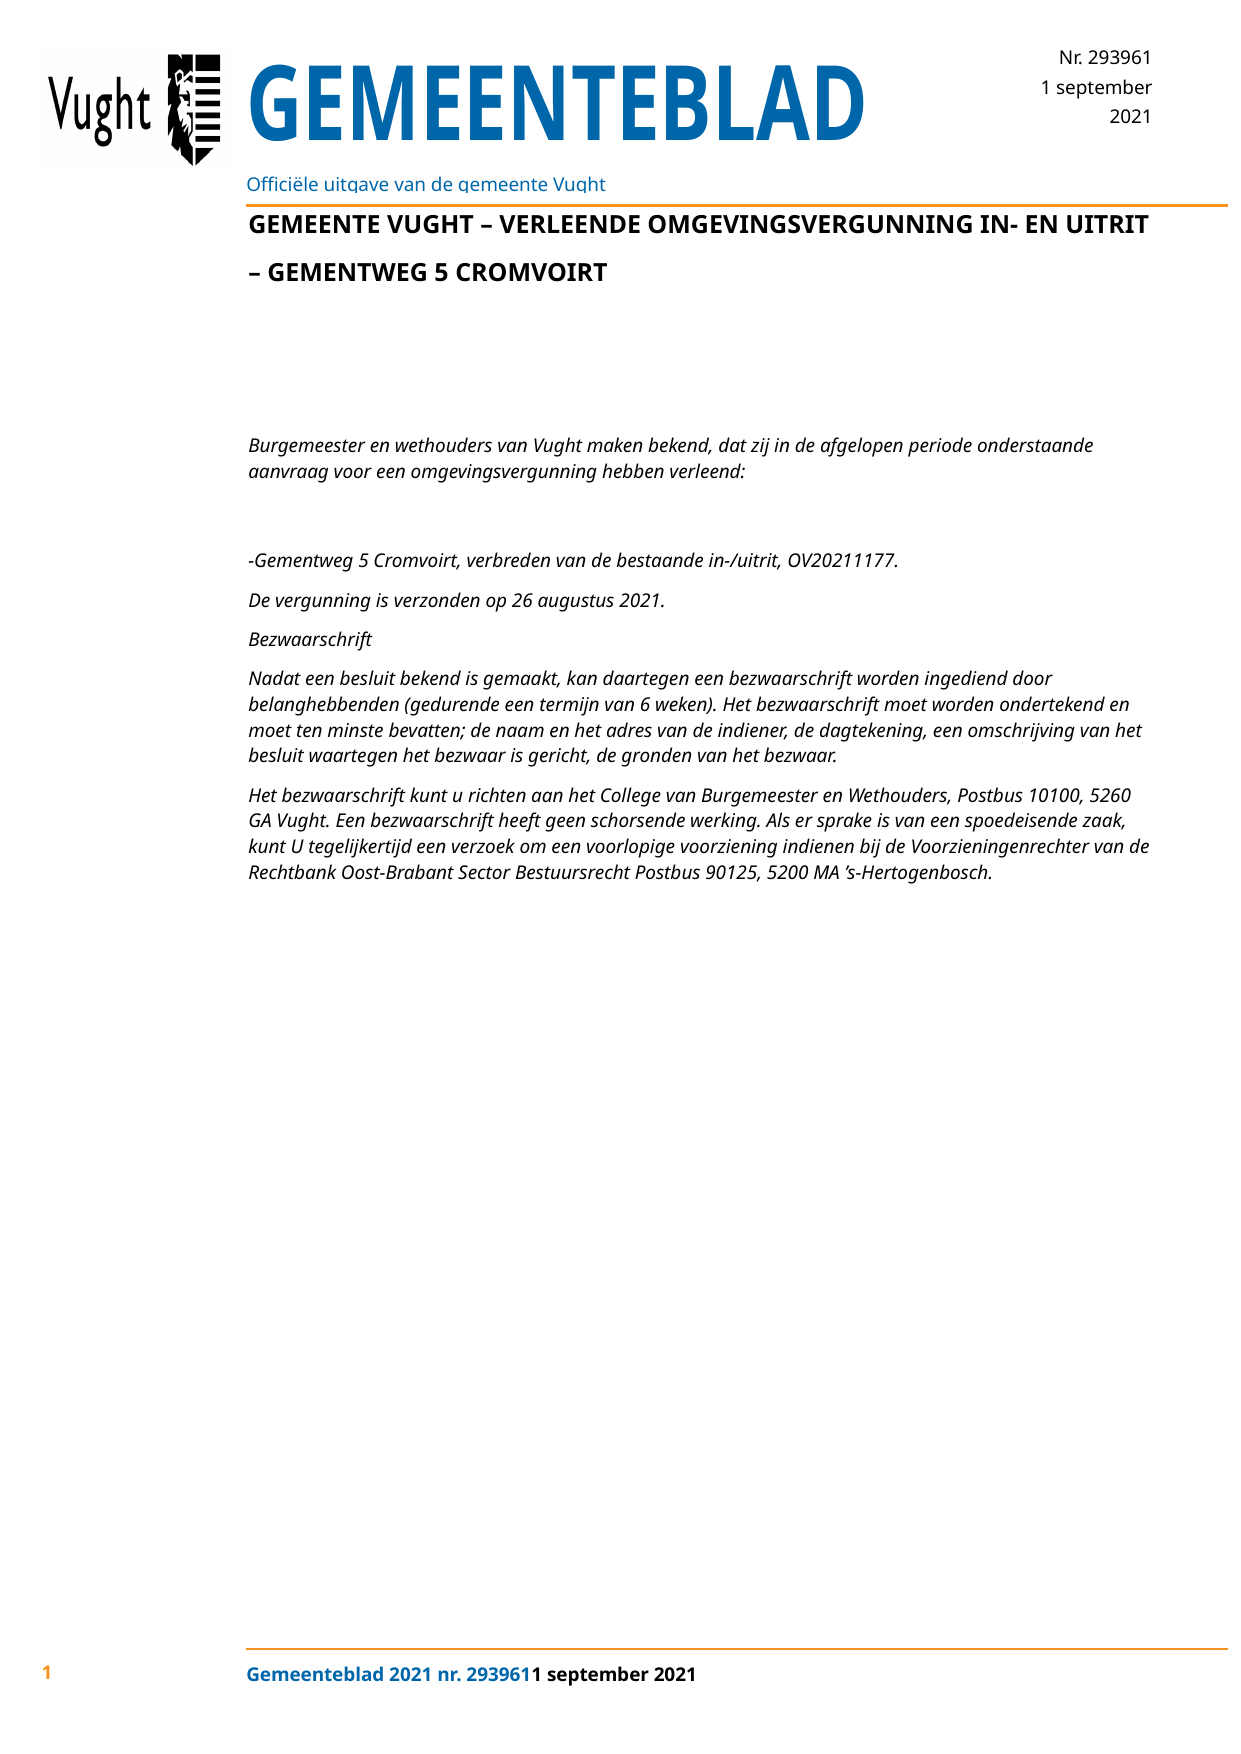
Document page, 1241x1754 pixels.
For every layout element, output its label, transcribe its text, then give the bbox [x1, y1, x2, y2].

text Nadat een besluit bekend is gemaakt, kan daartegen een bezwaarschrift worden ingediend door belanghebbenden (gedurende een termijn van 6 weken). Het bezwaarschrift moet worden ondertekend en moet ten minste bevatten; de naam en het adres van de indiener, de dagtekening, een omschrijving van het besluit waartegen het bezwaar is gericht, de gronden van het bezwaar. [248, 666, 1152, 768]
text Burgemeester en wethouders van Vught maken bekend, dat zij in de afgelopen periode onderstaande aanvraag voor een omgevingsvergunning hebben verleend: [248, 432, 1152, 484]
text GEMEENTE VUGHT – VERLEENDE OMGEVINGSVERGUNNING IN- EN UITRIT – GEMENTWEG 5 CROMVOIRT [248, 207, 1152, 288]
picture [41, 47, 231, 172]
text Bezwaarschrift [248, 626, 1152, 652]
text Het bezwaarschrift kunt u richten aan het College van Burgemeester en Wethouders, Postbus 10100, 5260 GA Vught. Een bezwaarschrift heeft geen schorsende werking. Als er sprake is van een spoedeisende zaak, kunt U tegelijkertijd een verzoek om een voorlopige voorziening indienen bij de Voorzieningenrechter van de Rechtbank Oost-Brabant Sector Bestuursrecht Postbus 90125, 5200 MA ’s-Hertogenbosch. [248, 782, 1152, 885]
text -Gementweg 5 Cromvoirt, verbreden van de bestaande in-/uitrit, OV20211177. [248, 548, 1152, 573]
text De vergunning is verzonden op 26 augustus 2021. [248, 587, 1152, 613]
